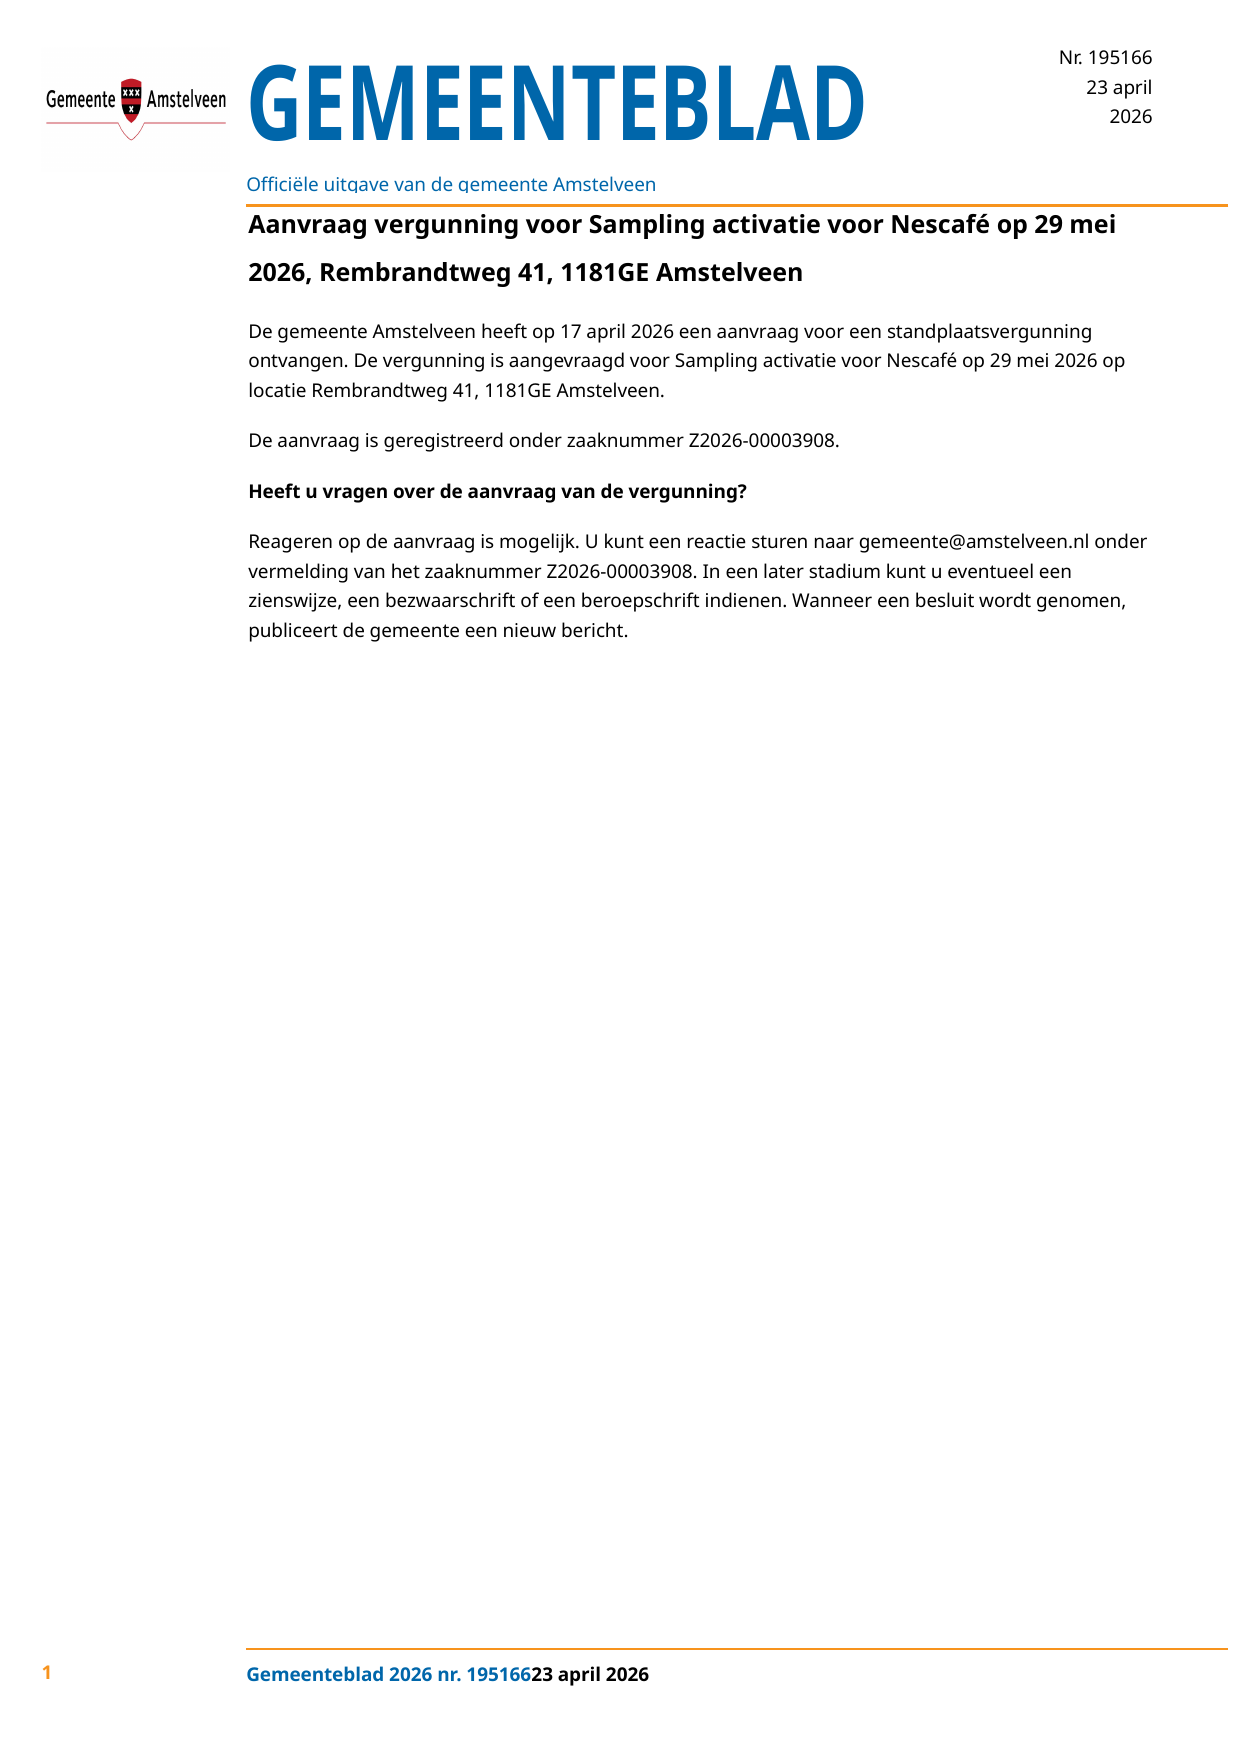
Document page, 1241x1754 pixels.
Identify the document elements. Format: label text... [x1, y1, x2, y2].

text Aanvraag vergunning voor Sampling activatie voor Nescafé op 29 mei 2026, Rembrandtweg 41, 1181GE Amstelveen [248, 207, 1152, 288]
text Reageren op de aanvraag is mogelijk. U kunt een reactie sturen naar gemeente@amstelveen.nl onder vermelding van het zaaknummer Z2026-00003908. In een later stadium kunt u eventueel een zienswijze, een bezwaarschrift of een beroepschrift indienen. Wanneer een besluit wordt genomen, publiceert de gemeente een nieuw bericht. [248, 528, 1152, 643]
text De gemeente Amstelveen heeft op 17 april 2026 een aanvraag voor een standplaatsvergunning ontvangen. De vergunning is aangevraagd voor Sampling activatie voor Nescafé op 29 mei 2026 op locatie Rembrandtweg 41, 1181GE Amstelveen. [248, 318, 1152, 403]
text De aanvraag is geregistreerd onder zaaknummer Z2026-00003908. [248, 427, 1152, 453]
text Heeft u vragen over de aanvraag van de vergunning? [248, 478, 1152, 504]
picture [41, 47, 231, 172]
